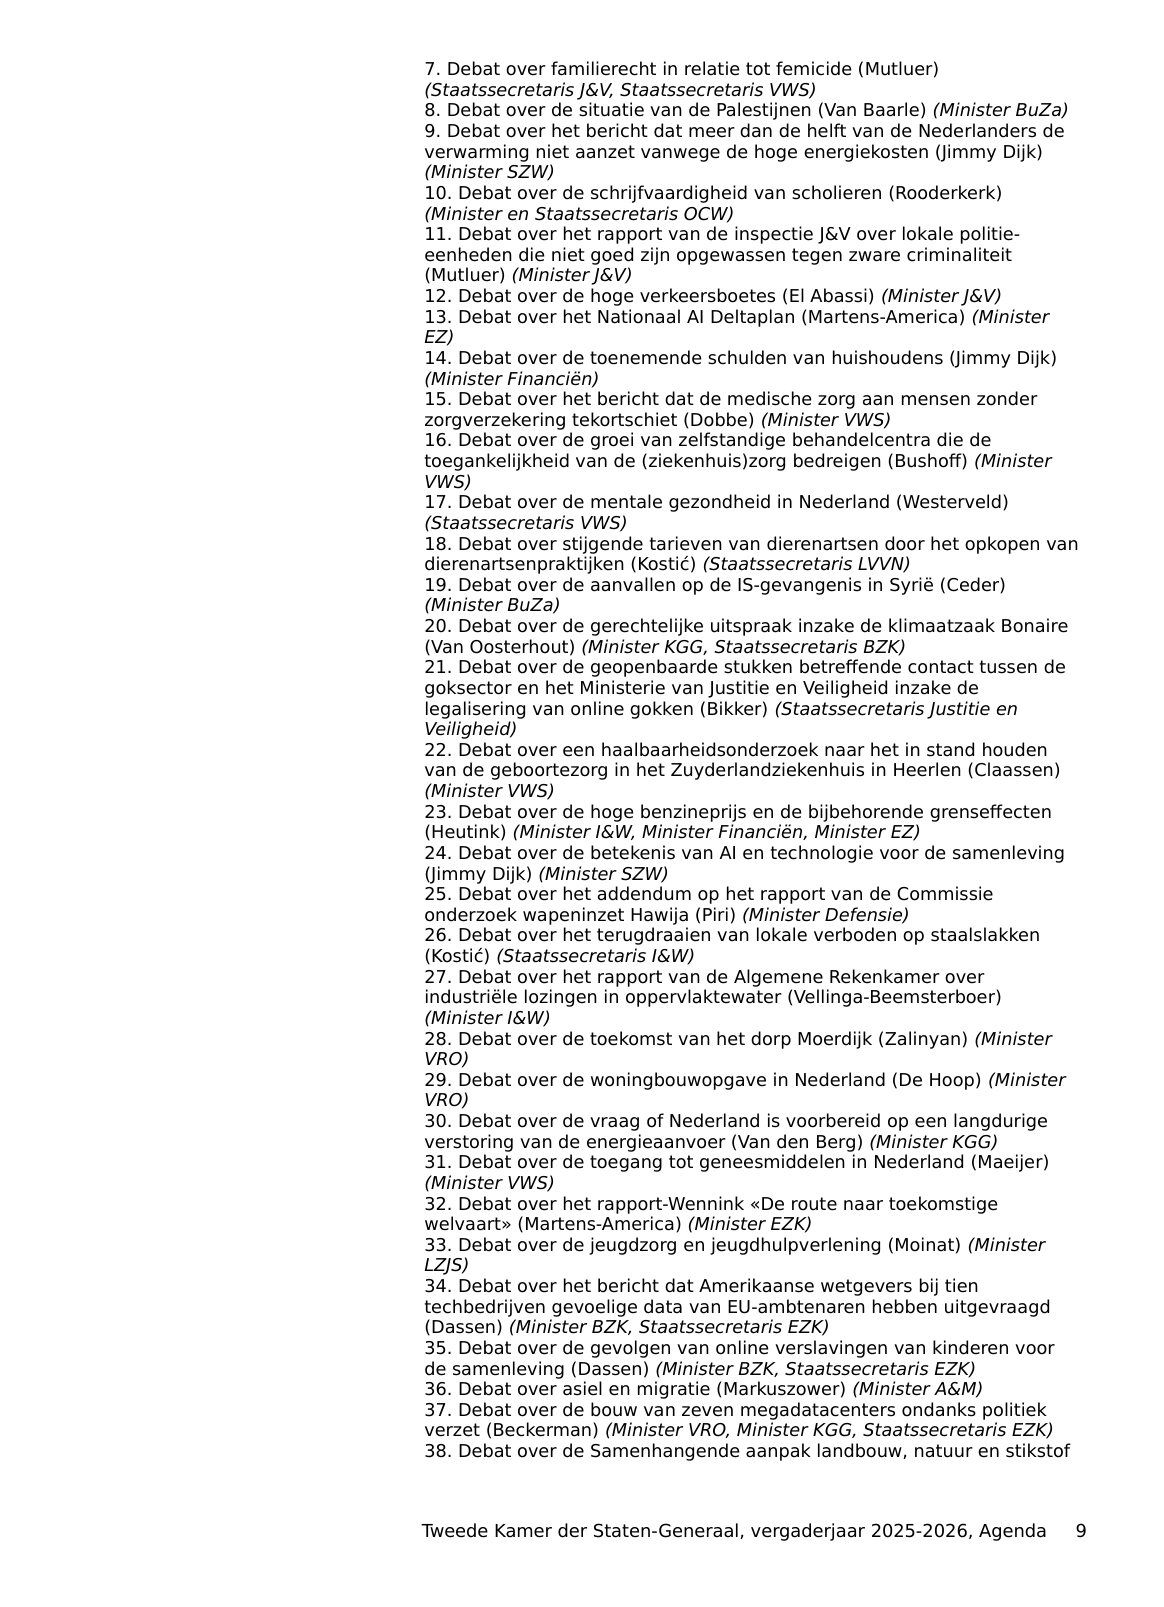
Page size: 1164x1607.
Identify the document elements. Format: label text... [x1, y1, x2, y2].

table_cell [401, 121, 418, 183]
table_cell 26. Debat over het terugdraaien van lokale verboden op staalslakken (Kostić) (Staatssecretaris I&W) [418, 925, 1087, 967]
table_cell [401, 1029, 418, 1070]
table_cell [401, 348, 418, 389]
table_cell [401, 1194, 418, 1235]
table_cell 8. Debat over de situatie van de Palestijnen (Van Baarle) (Minister BuZa) [418, 100, 1087, 121]
table_cell 35. Debat over de gevolgen van online verslavingen van kinderen voor de samenleving (Dassen) (Minister BZK, Staatssecretaris EZK) [418, 1338, 1087, 1379]
table_cell [401, 740, 418, 802]
table_cell [401, 492, 418, 533]
table_cell [401, 1338, 418, 1379]
table_cell [401, 224, 418, 286]
table_cell [77, 1379, 401, 1400]
table_cell [401, 575, 418, 616]
table_cell 29. Debat over de woningbouwopgave in Nederland (De Hoop) (Minister VRO) [418, 1070, 1087, 1111]
table_cell [77, 616, 401, 657]
table_cell [77, 1235, 401, 1276]
table_cell [77, 1400, 401, 1441]
table_cell [77, 967, 401, 1028]
table_cell 20. Debat over de gerechtelijke uitspraak inzake de klimaatzaak Bonaire (Van Oosterhout) (Minister KGG, Staatssecretaris BZK) [418, 616, 1087, 657]
table_cell [401, 1070, 418, 1111]
table_cell 36. Debat over asiel en migratie (Markuszower) (Minister A&M) [418, 1379, 1087, 1400]
table_cell 30. Debat over de vraag of Nederland is voorbereid op een langdurige verstoring van de energieaanvoer (Van den Berg) (Minister KGG) [418, 1111, 1087, 1152]
table_cell [401, 286, 418, 307]
table_cell [401, 1111, 418, 1152]
table_cell 11. Debat over het rapport van de inspectie J&V over lokale politie-eenheden die niet goed zijn opgewassen tegen zware criminaliteit (Mutluer) (Minister J&V) [418, 224, 1087, 286]
table_cell [77, 224, 401, 286]
table_cell 37. Debat over de bouw van zeven megadatacenters ondanks politiek verzet (Beckerman) (Minister VRO, Minister KGG, Staatssecretaris EZK) [418, 1400, 1087, 1441]
table_cell [77, 59, 401, 100]
table_cell 15. Debat over het bericht dat de medische zorg aan mensen zonder zorgverzekering tekortschiet (Dobbe) (Minister VWS) [418, 389, 1087, 430]
table_cell [77, 884, 401, 925]
table_cell [401, 1400, 418, 1441]
table_cell 31. Debat over de toegang tot geneesmiddelen in Nederland (Maeijer) (Minister VWS) [418, 1152, 1087, 1193]
table_cell [401, 967, 418, 1028]
table_cell [77, 1441, 401, 1462]
table_cell 38. Debat over de Samenhangende aanpak landbouw, natuur en stikstof [418, 1441, 1087, 1462]
table_cell [77, 1029, 401, 1070]
table_cell [401, 884, 418, 925]
table_cell [77, 100, 401, 121]
table_cell [77, 121, 401, 183]
table_cell [77, 1276, 401, 1338]
table_cell [77, 389, 401, 430]
table_cell [401, 1235, 418, 1276]
table_cell 23. Debat over de hoge benzineprijs en de bijbehorende grenseffecten (Heutink) (Minister I&W, Minister Financiën, Minister EZ) [418, 802, 1087, 843]
table_cell 17. Debat over de mentale gezondheid in Nederland (Westerveld) (Staatssecretaris VWS) [418, 492, 1087, 533]
table_cell 21. Debat over de geopenbaarde stukken betreffende contact tussen de goksector en het Ministerie van Justitie en Veiligheid inzake de legalisering van online gokken (Bikker) (Staatssecretaris Justitie en Veiligheid) [418, 657, 1087, 740]
table_cell 33. Debat over de jeugdzorg en jeugdhulpverlening (Moinat) (Minister LZJS) [418, 1235, 1087, 1276]
table_cell [77, 657, 401, 740]
table_cell 27. Debat over het rapport van de Algemene Rekenkamer over industriële lozingen in oppervlaktewater (Vellinga-Beemsterboer) (Minister I&W) [418, 967, 1087, 1028]
table_cell 28. Debat over de toekomst van het dorp Moerdijk (Zalinyan) (Minister VRO) [418, 1029, 1087, 1070]
table_cell [77, 843, 401, 884]
table_cell 10. Debat over de schrijfvaardigheid van scholieren (Rooderkerk) (Minister en Staatssecretaris OCW) [418, 183, 1087, 224]
table_cell [401, 657, 418, 740]
table_cell [77, 802, 401, 843]
table_cell [77, 1111, 401, 1152]
table_cell 7. Debat over familierecht in relatie tot femicide (Mutluer) (Staatssecretaris J&V, Staatssecretaris VWS) [418, 59, 1087, 100]
table_cell 32. Debat over het rapport-Wennink «De route naar toekomstige welvaart» (Martens-America) (Minister EZK) [418, 1194, 1087, 1235]
table_cell [401, 59, 418, 100]
table_cell [401, 925, 418, 967]
table_cell [401, 1276, 418, 1338]
table_cell [401, 430, 418, 492]
table_cell [77, 1070, 401, 1111]
table_cell 19. Debat over de aanvallen op de IS-gevangenis in Syrië (Ceder) (Minister BuZa) [418, 575, 1087, 616]
table_cell [401, 534, 418, 575]
table_cell [77, 575, 401, 616]
table_cell [77, 307, 401, 348]
table_cell 22. Debat over een haalbaarheidsonderzoek naar het in stand houden van de geboortezorg in het Zuyderlandziekenhuis in Heerlen (Claassen) (Minister VWS) [418, 740, 1087, 802]
table_cell 34. Debat over het bericht dat Amerikaanse wetgevers bij tien techbedrijven gevoelige data van EU-ambtenaren hebben uitgevraagd (Dassen) (Minister BZK, Staatssecretaris EZK) [418, 1276, 1087, 1338]
table_cell 13. Debat over het Nationaal AI Deltaplan (Martens-America) (Minister EZ) [418, 307, 1087, 348]
table_cell [401, 389, 418, 430]
table_cell [401, 802, 418, 843]
table_cell [401, 1441, 418, 1462]
table_cell [77, 534, 401, 575]
table_cell [77, 183, 401, 224]
table_cell [401, 616, 418, 657]
table_cell 24. Debat over de betekenis van AI en technologie voor de samenleving (Jimmy Dijk) (Minister SZW) [418, 843, 1087, 884]
table_cell [77, 348, 401, 389]
table_cell 14. Debat over de toenemende schulden van huishoudens (Jimmy Dijk) (Minister Financiën) [418, 348, 1087, 389]
table_cell [401, 183, 418, 224]
table_cell 18. Debat over stijgende tarieven van dierenartsen door het opkopen van dierenartsenpraktijken (Kostić) (Staatssecretaris LVVN) [418, 534, 1087, 575]
table_cell [77, 286, 401, 307]
table_cell [77, 1194, 401, 1235]
table_cell [77, 492, 401, 533]
table_cell 12. Debat over de hoge verkeersboetes (El Abassi) (Minister J&V) [418, 286, 1087, 307]
table_cell [77, 1338, 401, 1379]
table_cell [401, 843, 418, 884]
table_cell [401, 1152, 418, 1193]
table_cell 25. Debat over het addendum op het rapport van de Commissie onderzoek wapeninzet Hawija (Piri) (Minister Defensie) [418, 884, 1087, 925]
table_cell [77, 1152, 401, 1193]
table_cell 16. Debat over de groei van zelfstandige behandelcentra die de toegankelijkheid van de (ziekenhuis)zorg bedreigen (Bushoff) (Minister VWS) [418, 430, 1087, 492]
table_cell 9. Debat over het bericht dat meer dan de helft van de Nederlanders de verwarming niet aanzet vanwege de hoge energiekosten (Jimmy Dijk) (Minister SZW) [418, 121, 1087, 183]
table_cell [401, 307, 418, 348]
table_cell [77, 740, 401, 802]
table_cell [77, 430, 401, 492]
table_cell [401, 100, 418, 121]
table_cell [77, 925, 401, 967]
table_cell [401, 1379, 418, 1400]
